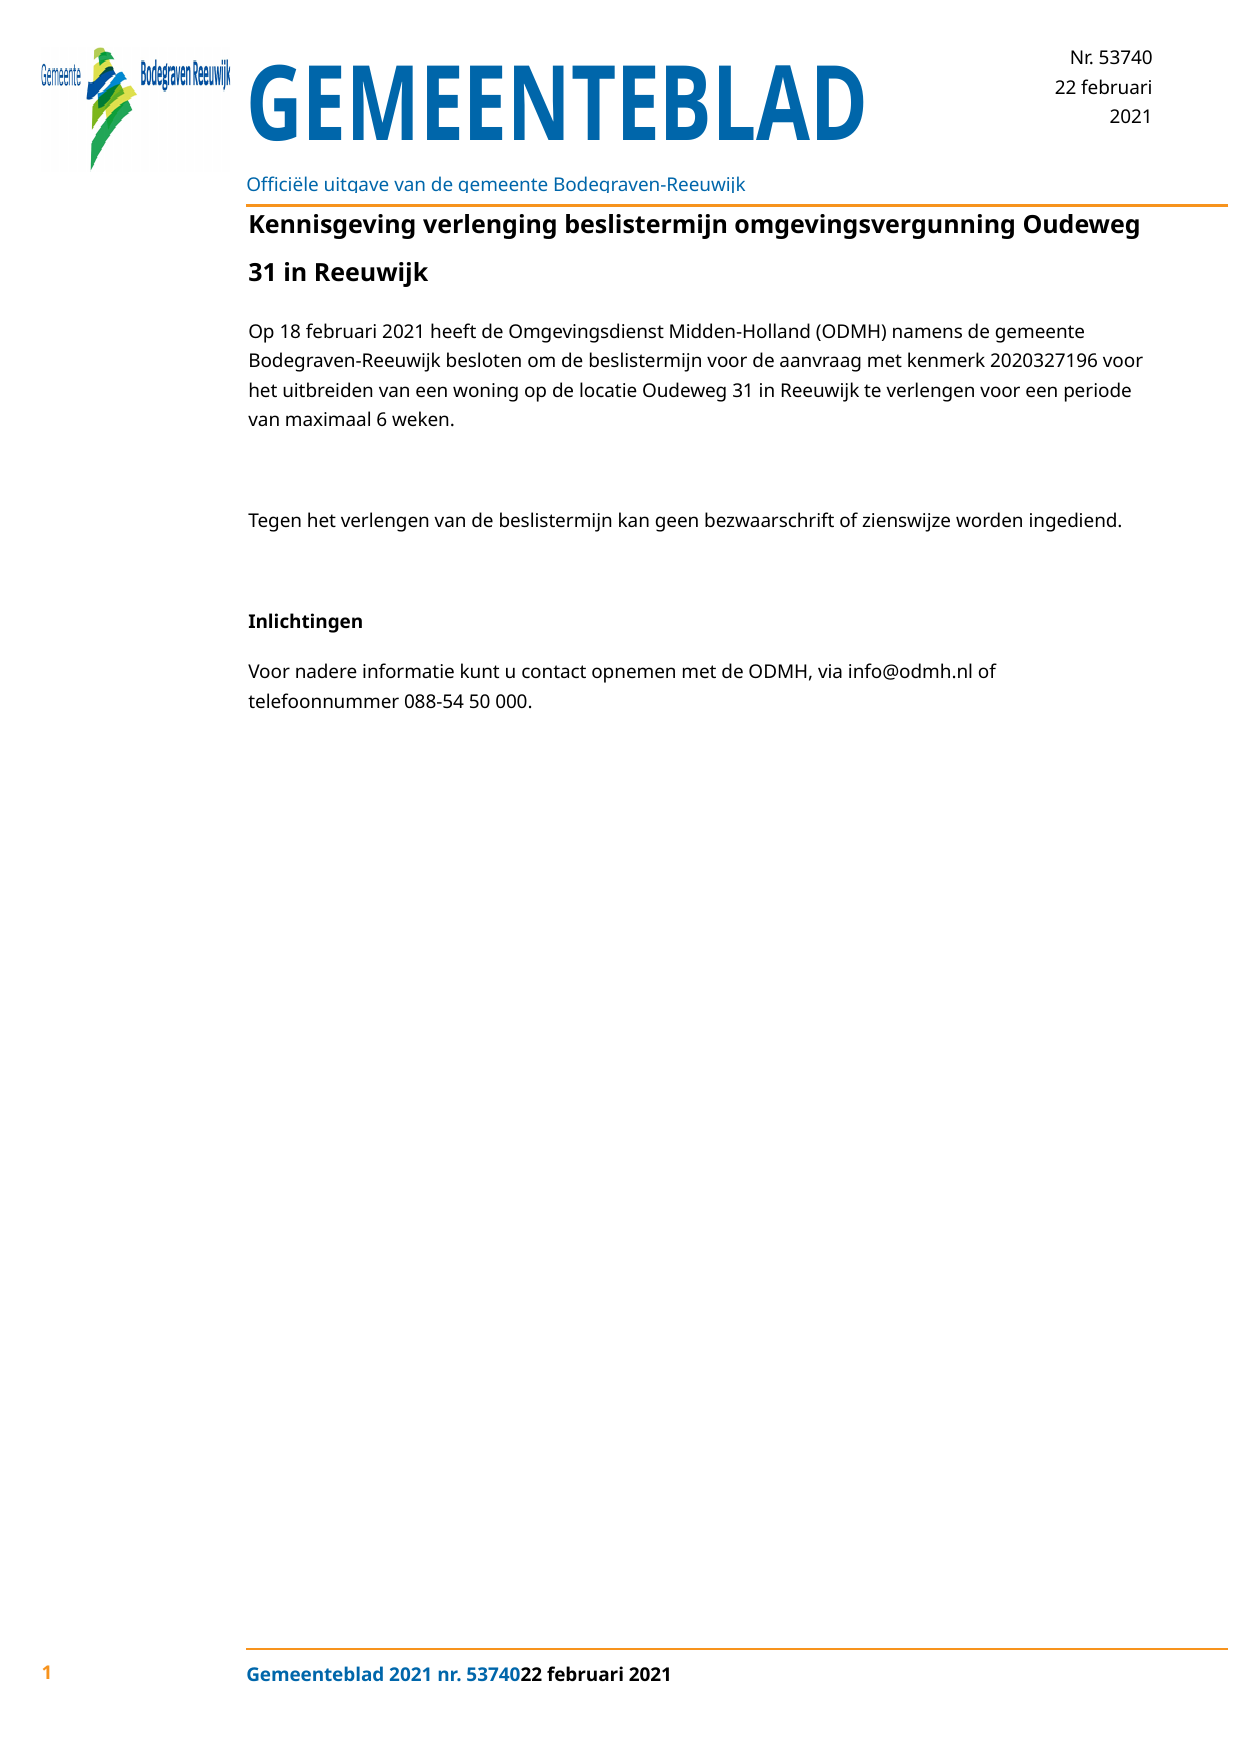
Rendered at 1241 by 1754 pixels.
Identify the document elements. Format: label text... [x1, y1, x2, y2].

text Inlichtingen [248, 608, 1152, 634]
picture [41, 47, 231, 172]
text Voor nadere informatie kunt u contact opnemen met de ODMH, via info@odmh.nl of telefoonnummer 088-54 50 000. [248, 659, 1152, 714]
text Tegen het verlengen van de beslistermijn kan geen bezwaarschrift of zienswijze worden ingediend. [248, 507, 1152, 533]
text Op 18 februari 2021 heeft de Omgevingsdienst Midden-Holland (ODMH) namens de gemeente Bodegraven-Reeuwijk besloten om de beslistermijn voor de aanvraag met kenmerk 2020327196 voor het uitbreiden van een woning op de locatie Oudeweg 31 in Reeuwijk te verlengen voor een periode van maximaal 6 weken. [248, 318, 1152, 432]
text Kennisgeving verlenging beslistermijn omgevingsvergunning Oudeweg 31 in Reeuwijk [248, 207, 1152, 288]
